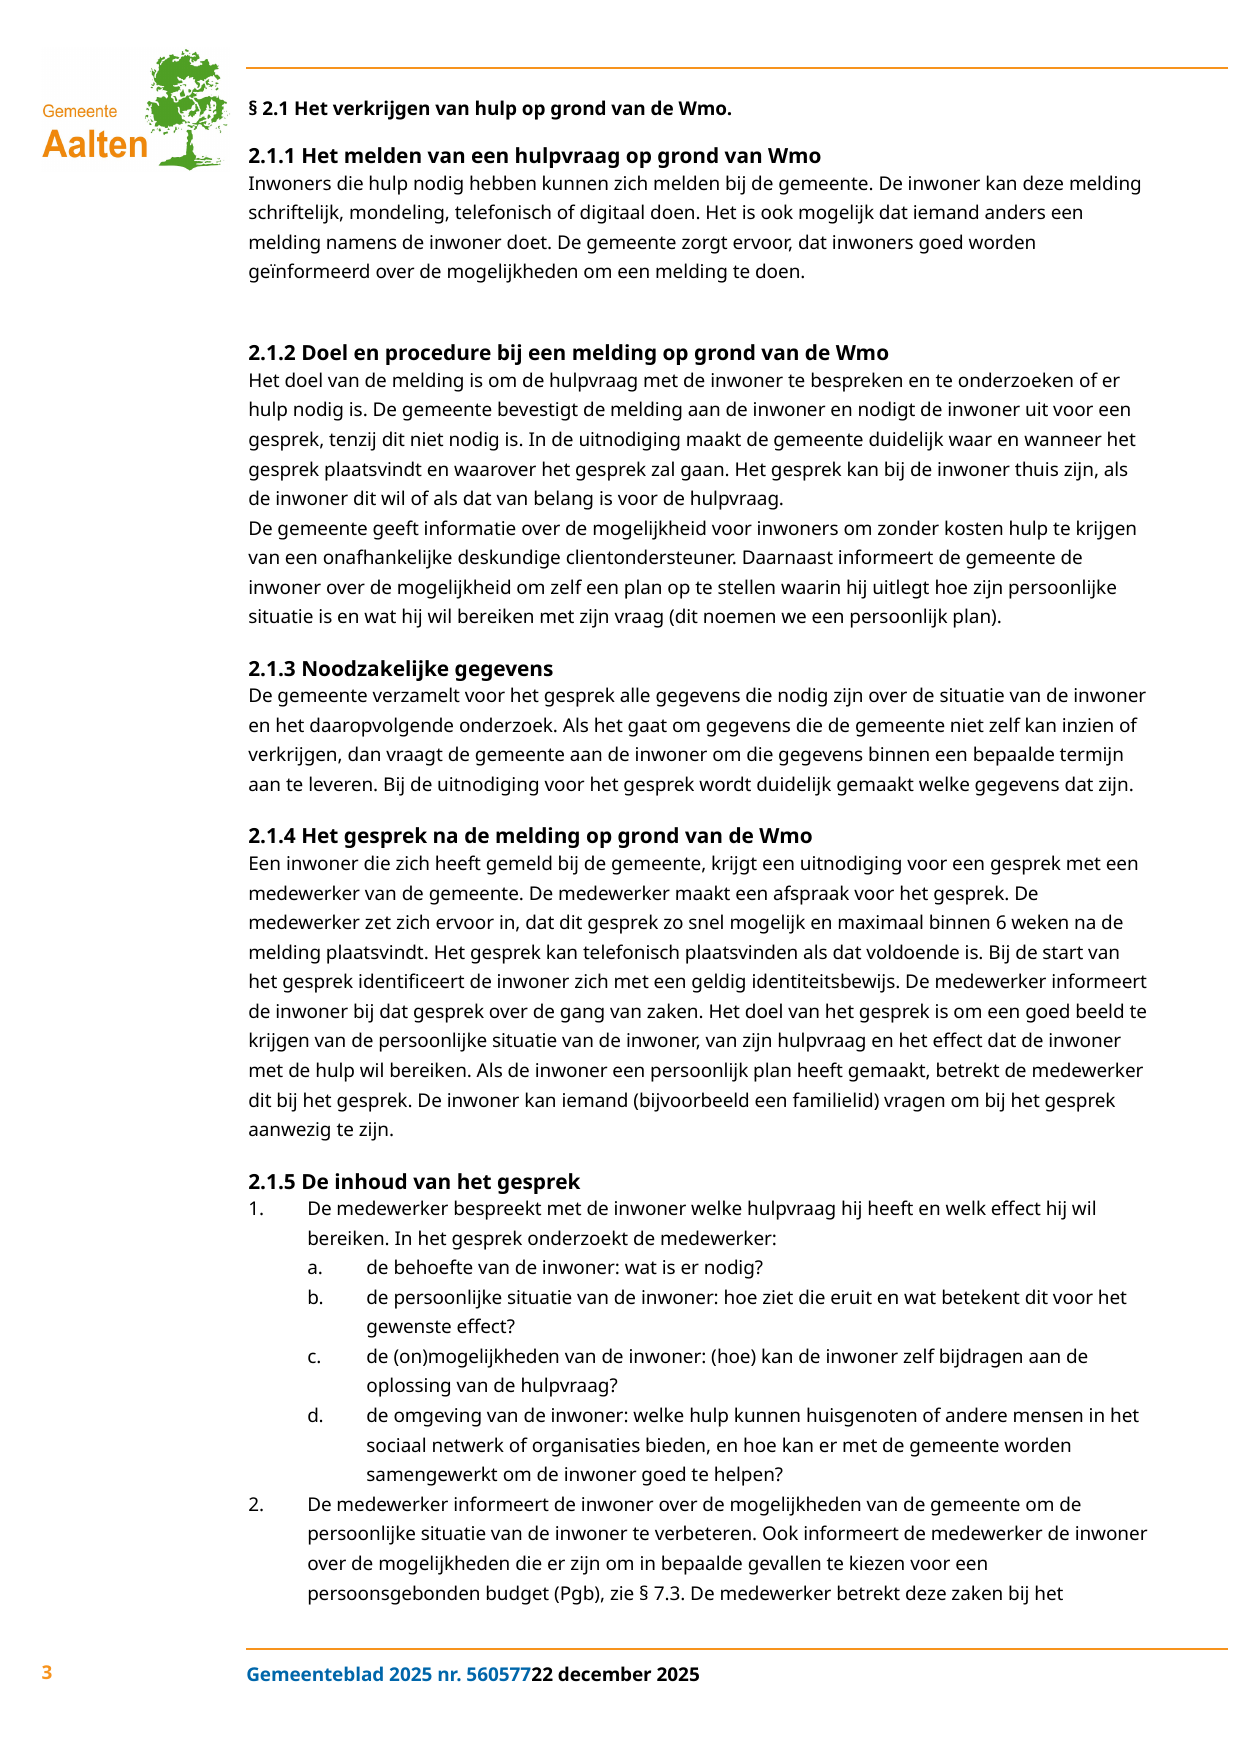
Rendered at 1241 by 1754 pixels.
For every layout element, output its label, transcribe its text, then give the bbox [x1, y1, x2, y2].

text Het doel van de melding is om de hulpvraag met de inwoner te bespreken en te onderzoeken of er hulp nodig is. De gemeente bevestigt de melding aan de inwoner en nodigt de inwoner uit voor een gesprek, tenzij dit niet nodig is. In de uitnodiging maakt de gemeente duidelijk waar en wanneer het gesprek plaatsvindt en waarover het gesprek zal gaan. Het gesprek kan bij de inwoner thuis zijn, als de inwoner dit wil of als dat van belang is voor de hulpvraag. [248, 367, 1152, 511]
list De medewerker informeert de inwoner over de mogelijkheden van de gemeente om de persoonlijke situatie van de inwoner te verbeteren. Ook informeert de medewerker de inwoner over de mogelijkheden die er zijn om in bepaalde gevallen te kiezen voor een persoonsgebonden budget (Pgb), zie § 7.3. De medewerker betrekt deze zaken bij het [248, 1491, 1152, 1606]
text 2.1.1 Het melden van een hulpvraag op grond van Wmo [248, 141, 1152, 170]
text Inwoners die hulp nodig hebben kunnen zich melden bij de gemeente. De inwoner kan deze melding schriftelijk, mondeling, telefonisch of digitaal doen. Het is ook mogelijk dat iemand anders een melding namens de inwoner doet. De gemeente zorgt ervoor, dat inwoners goed worden geïnformeerd over de mogelijkheden om een melding te doen. [248, 170, 1152, 284]
text De gemeente geeft informatie over de mogelijkheid voor inwoners om zonder kosten hulp te krijgen van een onafhankelijke deskundige clientondersteuner. Daarnaast informeert de gemeente de inwoner over de mogelijkheid om zelf een plan op te stellen waarin hij uitlegt hoe zijn persoonlijke situatie is en wat hij wil bereiken met zijn vraag (dit noemen we een persoonlijk plan). [248, 515, 1152, 629]
text 2.1.5 De inhoud van het gesprek [248, 1167, 1152, 1195]
list de omgeving van de inwoner: welke hulp kunnen huisgenoten of andere mensen in het sociaal netwerk of organisaties bieden, en hoe kan er met de gemeente worden samengewerkt om de inwoner goed te helpen? [307, 1402, 1152, 1487]
list de (on)mogelijkheden van de inwoner: (hoe) kan de inwoner zelf bijdragen aan de oplossing van de hulpvraag? [307, 1343, 1152, 1398]
text 2.1.3 Noodzakelijke gegevens [248, 654, 1152, 682]
text De gemeente verzamelt voor het gesprek alle gegevens die nodig zijn over de situatie van de inwoner en het daaropvolgende onderzoek. Als het gaat om gegevens die de gemeente niet zelf kan inzien of verkrijgen, dan vraagt de gemeente aan de inwoner om die gegevens binnen een bepaalde termijn aan te leveren. Bij de uitnodiging voor het gesprek wordt duidelijk gemaakt welke gegevens dat zijn. [248, 682, 1152, 797]
text 2.1.4 Het gesprek na de melding op grond van de Wmo [248, 822, 1152, 850]
list De medewerker bespreekt met de inwoner welke hulpvraag hij heeft en welk effect hij wil bereiken. In het gesprek onderzoekt de medewerker: [248, 1195, 1152, 1251]
list de behoefte van de inwoner: wat is er nodig? [307, 1254, 1152, 1280]
text § 2.1 Het verkrijgen van hulp op grond van de Wmo. [248, 95, 1152, 121]
text Een inwoner die zich heeft gemeld bij de gemeente, krijgt een uitnodiging voor een gesprek met een medewerker van de gemeente. De medewerker maakt een afspraak voor het gesprek. De medewerker zet zich ervoor in, dat dit gesprek zo snel mogelijk en maximaal binnen 6 weken na de melding plaatsvindt. Het gesprek kan telefonisch plaatsvinden als dat voldoende is. Bij de start van het gesprek identificeert de inwoner zich met een geldig identiteitsbewijs. De medewerker informeert de inwoner bij dat gesprek over de gang van zaken. Het doel van het gesprek is om een goed beeld te krijgen van de persoonlijke situatie van de inwoner, van zijn hulpvraag en het effect dat de inwoner met de hulp wil bereiken. Als de inwoner een persoonlijk plan heeft gemaakt, betrekt de medewerker dit bij het gesprek. De inwoner kan iemand (bijvoorbeeld een familielid) vragen om bij het gesprek aanwezig te zijn. [248, 850, 1152, 1142]
text 2.1.2 Doel en procedure bij een melding op grond van de Wmo [248, 338, 1152, 367]
list de persoonlijke situatie van de inwoner: hoe ziet die eruit en wat betekent dit voor het gewenste effect? [307, 1284, 1152, 1339]
picture [41, 47, 231, 172]
